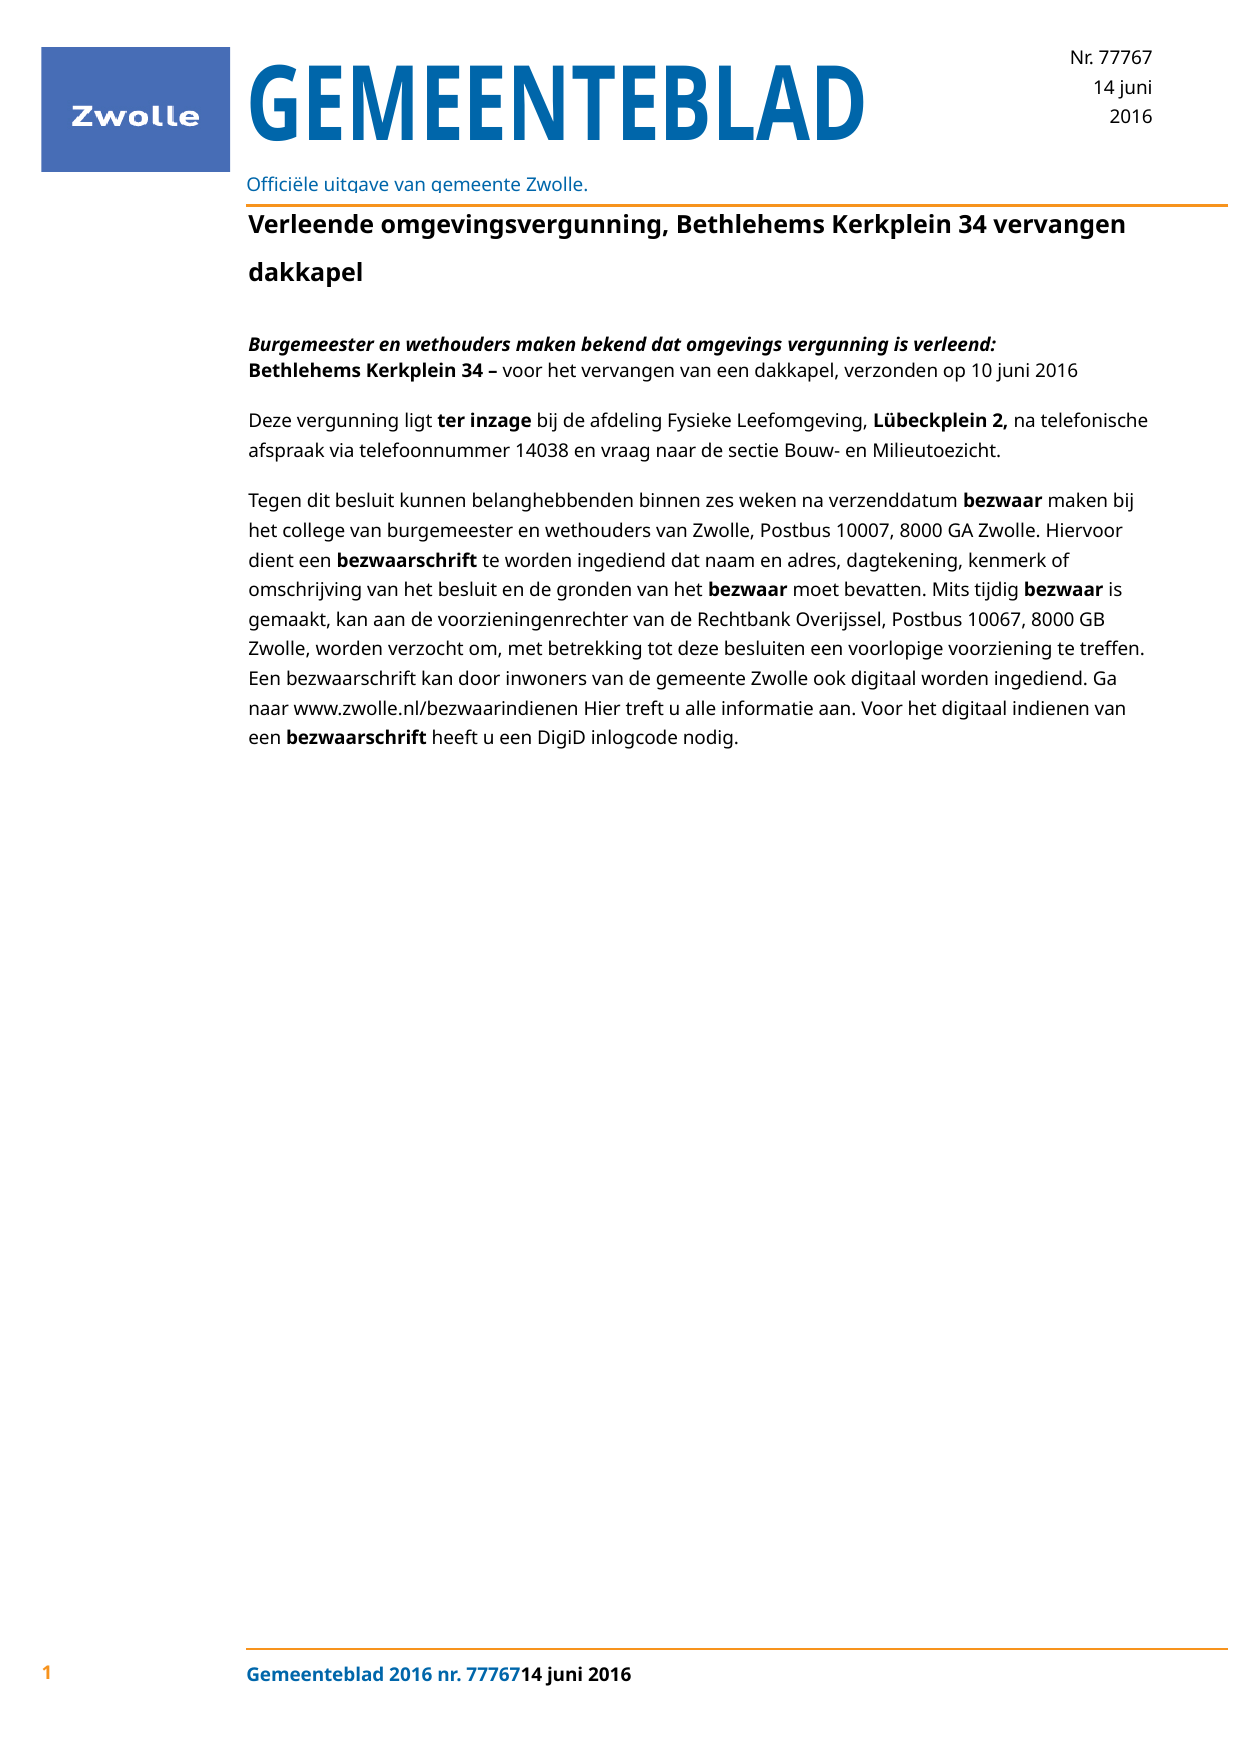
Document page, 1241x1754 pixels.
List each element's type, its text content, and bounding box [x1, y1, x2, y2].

text Burgemeester en wethouders maken bekend dat omgevings vergunning is verleend: [248, 331, 1152, 357]
text Deze vergunning ligt ter inzage bij de afdeling Fysieke Leefomgeving, Lübeckplein 2, na telefonische afspraak via telefoonnummer 14038 en vraag naar de sectie Bouw- en Milieutoezicht. [248, 408, 1152, 463]
picture [41, 47, 231, 172]
text Bethlehems Kerkplein 34 – voor het vervangen van een dakkapel, verzonden op 10 juni 2016 [248, 357, 1152, 383]
text Tegen dit besluit kunnen belanghebbenden binnen zes weken na verzenddatum bezwaar maken bij het college van burgemeester en wethouders van Zwolle, Postbus 10007, 8000 GA Zwolle. Hiervoor dient een bezwaarschrift te worden ingediend dat naam en adres, dagtekening, kenmerk of omschrijving van het besluit en de gronden van het bezwaar moet bevatten. Mits tijdig bezwaar is gemaakt, kan aan de voorzieningenrechter van de Rechtbank Overijssel, Postbus 10067, 8000 GB Zwolle, worden verzocht om, met betrekking tot deze besluiten een voorlopige voorziening te treffen. Een bezwaarschrift kan door inwoners van de gemeente Zwolle ook digitaal worden ingediend. Ga naar www.zwolle.nl/bezwaarindienen Hier treft u alle informatie aan. Voor het digitaal indienen van een bezwaarschrift heeft u een DigiD inlogcode nodig. [248, 488, 1152, 750]
text Verleende omgevingsvergunning, Bethlehems Kerkplein 34 vervangen dakkapel [248, 207, 1152, 288]
